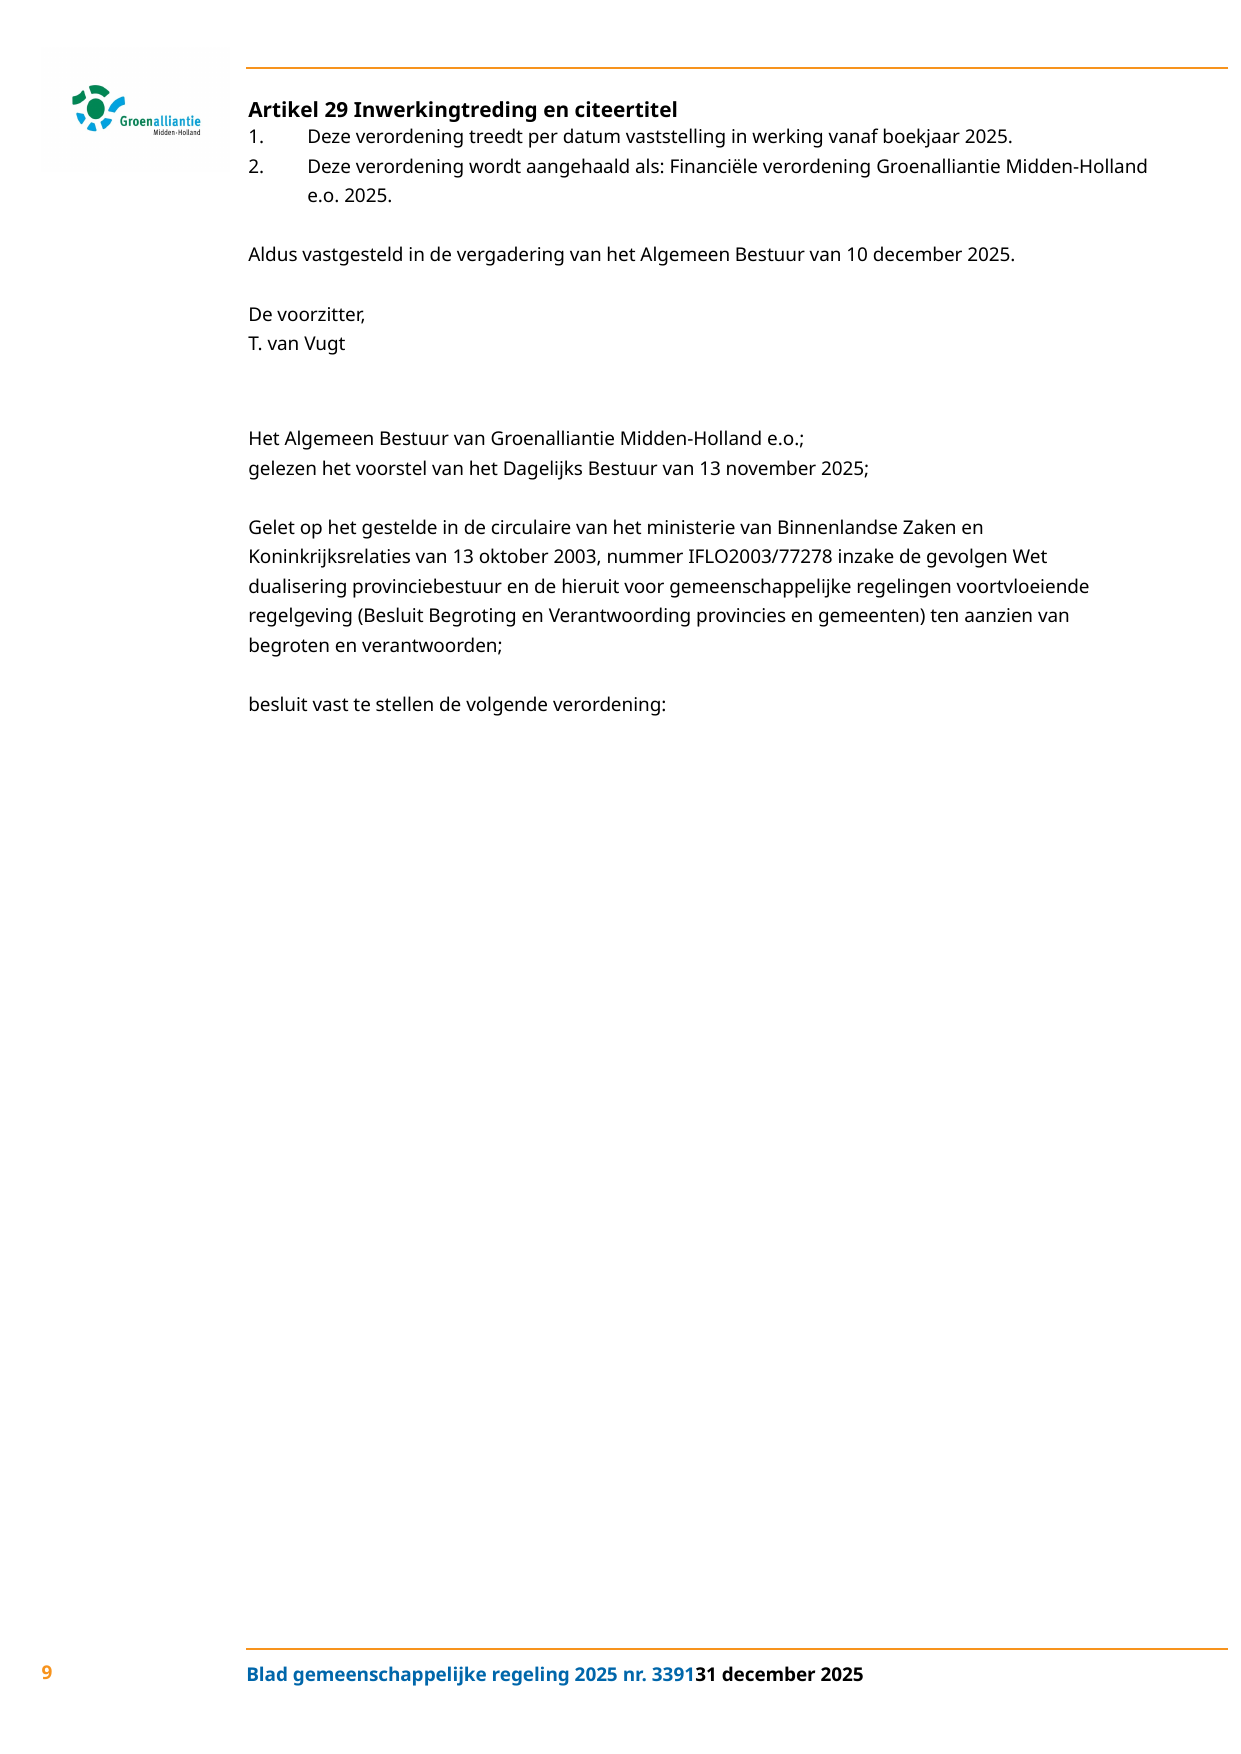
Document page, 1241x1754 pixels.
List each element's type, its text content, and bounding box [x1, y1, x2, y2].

text Het Algemeen Bestuur van Groenalliantie Midden-Holland e.o.; [248, 425, 1152, 451]
picture [41, 47, 231, 172]
text Koninkrijksrelaties van 13 oktober 2003, nummer IFLO2003/77278 inzake de gevolgen Wet [248, 543, 1152, 569]
text Artikel 29 Inwerkingtreding en citeertitel [248, 95, 1152, 123]
text De voorzitter, [248, 301, 1152, 326]
list Deze verordening wordt aangehaald als: Financiële verordening Groenalliantie Midden-Holland e.o. 2025. [248, 153, 1152, 208]
text gelezen het voorstel van het Dagelijks Bestuur van 13 november 2025; [248, 455, 1152, 481]
text Gelet op het gestelde in de circulaire van het ministerie van Binnenlandse Zaken en [248, 514, 1152, 540]
list Deze verordening treedt per datum vaststelling in werking vanaf boekjaar 2025. [248, 123, 1152, 149]
text regelgeving (Besluit Begroting en Verantwoording provincies en gemeenten) ten aanzien van [248, 603, 1152, 628]
text dualisering provinciebestuur en de hieruit voor gemeenschappelijke regelingen voortvloeiende [248, 573, 1152, 599]
text besluit vast te stellen de volgende verordening: [248, 691, 1152, 717]
text T. van Vugt [248, 330, 1152, 356]
text Aldus vastgesteld in de vergadering van het Algemeen Bestuur van 10 december 2025. [248, 242, 1152, 267]
text begroten en verantwoorden; [248, 632, 1152, 658]
